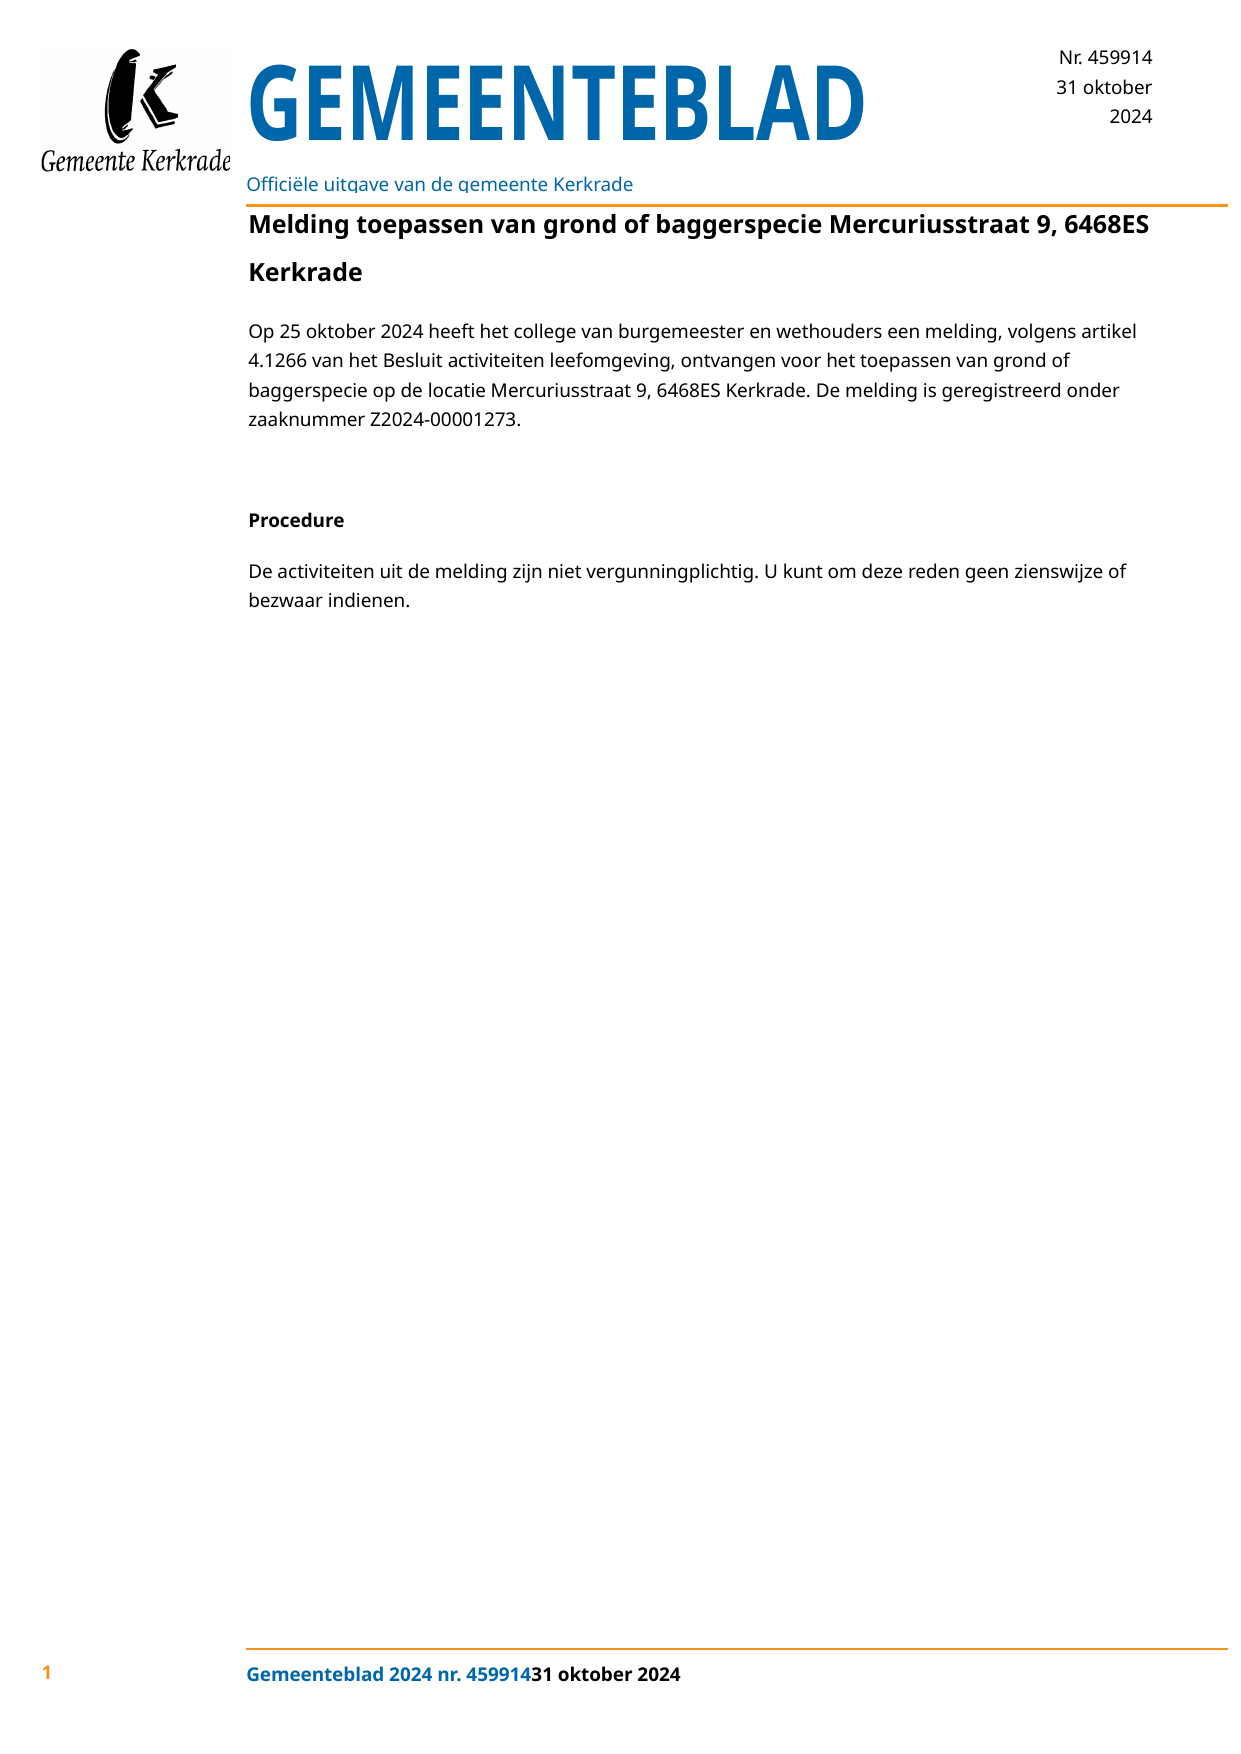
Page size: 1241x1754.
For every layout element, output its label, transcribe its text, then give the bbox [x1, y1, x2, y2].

text Procedure [248, 507, 1152, 533]
text De activiteiten uit de melding zijn niet vergunningplichtig. U kunt om deze reden geen zienswijze of bezwaar indienen. [248, 558, 1152, 613]
text Melding toepassen van grond of baggerspecie Mercuriusstraat 9, 6468ES Kerkrade [248, 207, 1152, 288]
text Op 25 oktober 2024 heeft het college van burgemeester en wethouders een melding, volgens artikel 4.1266 van het Besluit activiteiten leefomgeving, ontvangen voor het toepassen van grond of baggerspecie op de locatie Mercuriusstraat 9, 6468ES Kerkrade. De melding is geregistreerd onder zaaknummer Z2024-00001273. [248, 318, 1152, 432]
picture [41, 47, 231, 172]
